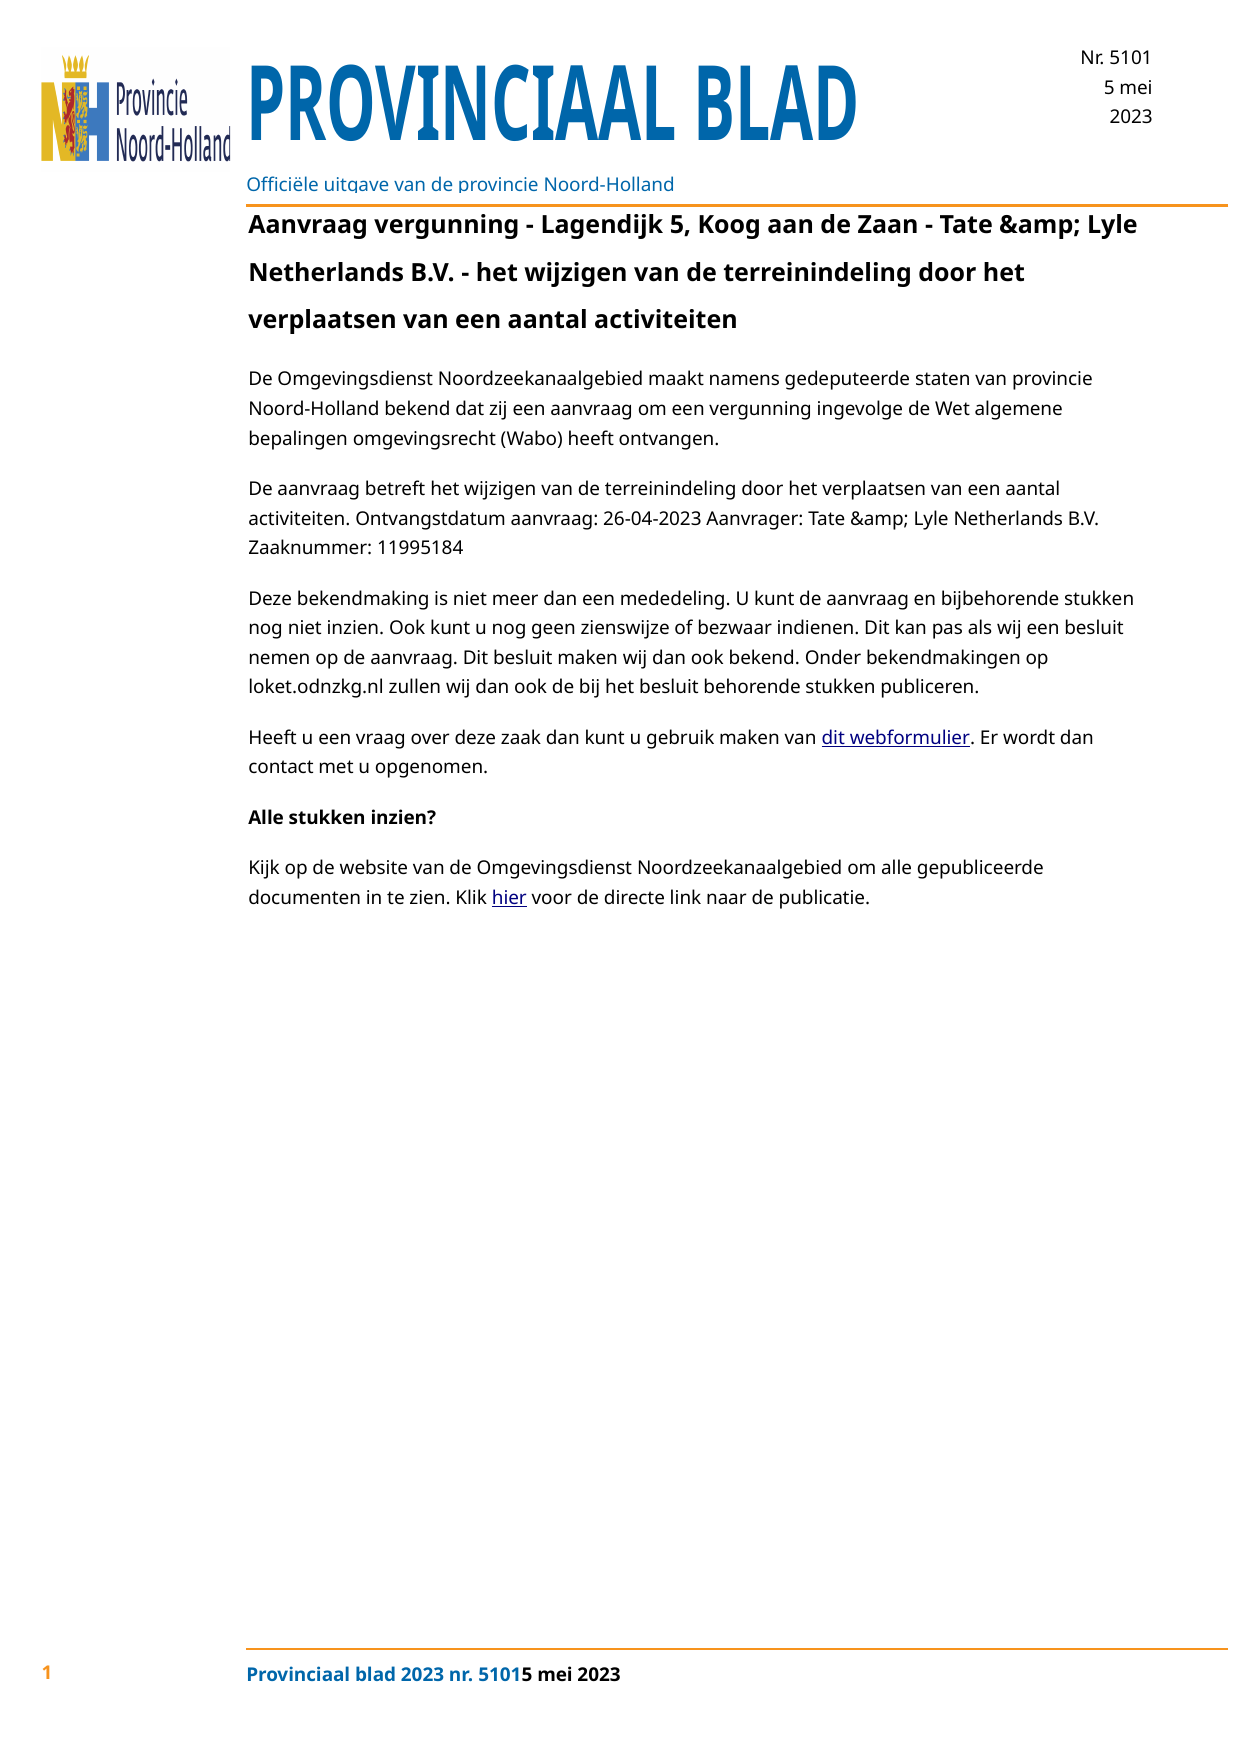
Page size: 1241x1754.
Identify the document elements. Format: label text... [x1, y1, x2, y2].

picture [41, 47, 231, 172]
text Kijk op de website van de Omgevingsdienst Noordzeekanaalgebied om alle gepubliceerde documenten in te zien. Klik hier voor de directe link naar de publicatie. [248, 854, 1152, 909]
text Heeft u een vraag over deze zaak dan kunt u gebruik maken van dit webformulier. Er wordt dan contact met u opgenomen. [248, 724, 1152, 779]
text Alle stukken inzien? [248, 804, 1152, 829]
text De Omgevingsdienst Noordzeekanaalgebied maakt namens gedeputeerde staten van provincie Noord-Holland bekend dat zij een aanvraag om een vergunning ingevolge de Wet algemene bepalingen omgevingsrecht (Wabo) heeft ontvangen. [248, 366, 1152, 450]
text Deze bekendmaking is niet meer dan een mededeling. U kunt de aanvraag en bijbehorende stukken nog niet inzien. Ook kunt u nog geen zienswijze of bezwaar indienen. Dit kan pas als wij een besluit nemen op de aanvraag. Dit besluit maken wij dan ook bekend. Onder bekendmakingen op loket.odnzkg.nl zullen wij dan ook de bij het besluit behorende stukken publiceren. [248, 585, 1152, 699]
text De aanvraag betreft het wijzigen van de terreinindeling door het verplaatsen van een aantal activiteiten. Ontvangstdatum aanvraag: 26-04-2023 Aanvrager: Tate &amp; Lyle Netherlands B.V. Zaaknummer: 11995184 [248, 475, 1152, 560]
text Aanvraag vergunning - Lagendijk 5, Koog aan de Zaan - Tate &amp; Lyle Netherlands B.V. - het wijzigen van de terreinindeling door het verplaatsen van een aantal activiteiten [248, 207, 1152, 336]
